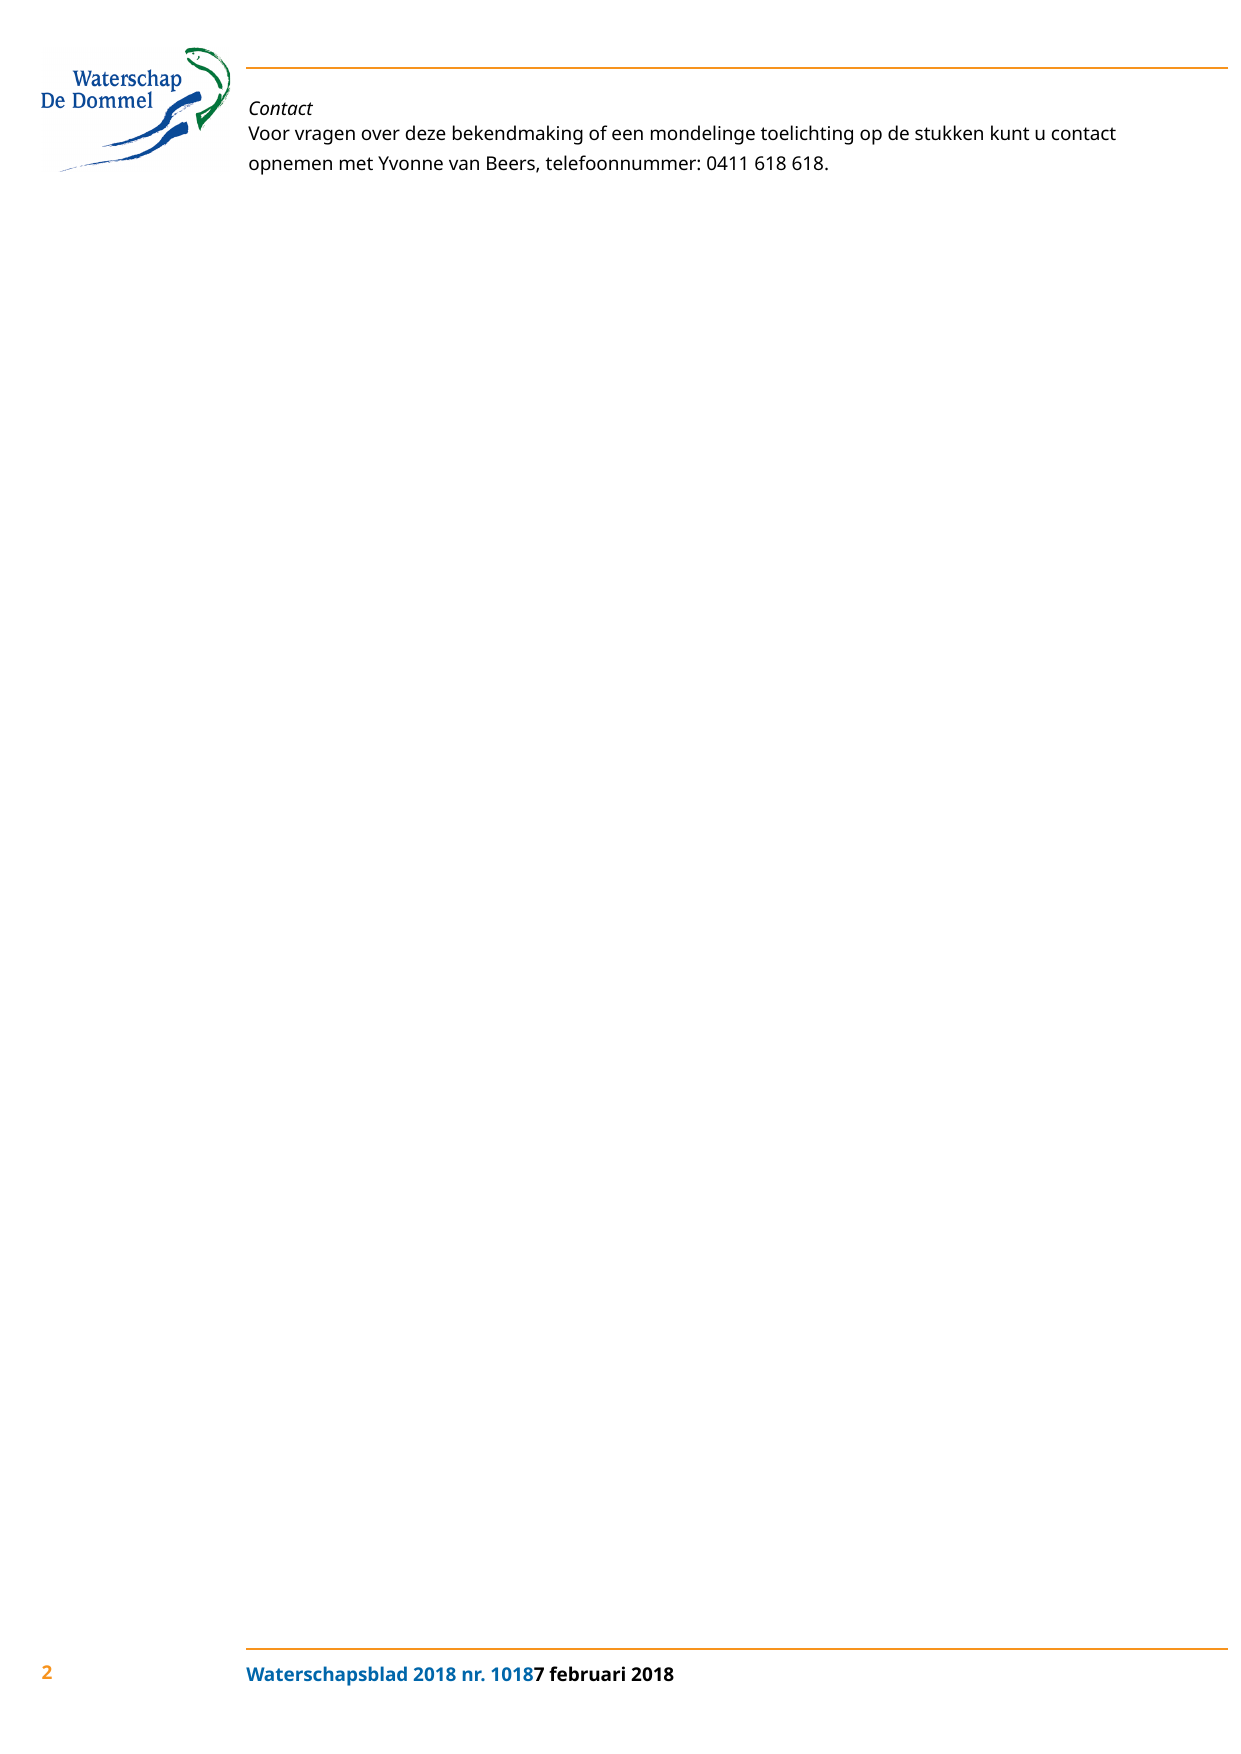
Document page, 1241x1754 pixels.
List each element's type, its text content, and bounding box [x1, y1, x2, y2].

text Contact [248, 95, 1152, 121]
text Voor vragen over deze bekendmaking of een mondelinge toelichting op de stukken kunt u contact opnemen met Yvonne van Beers, telefoonnummer: 0411 618 618. [248, 121, 1152, 176]
picture [41, 47, 231, 172]
